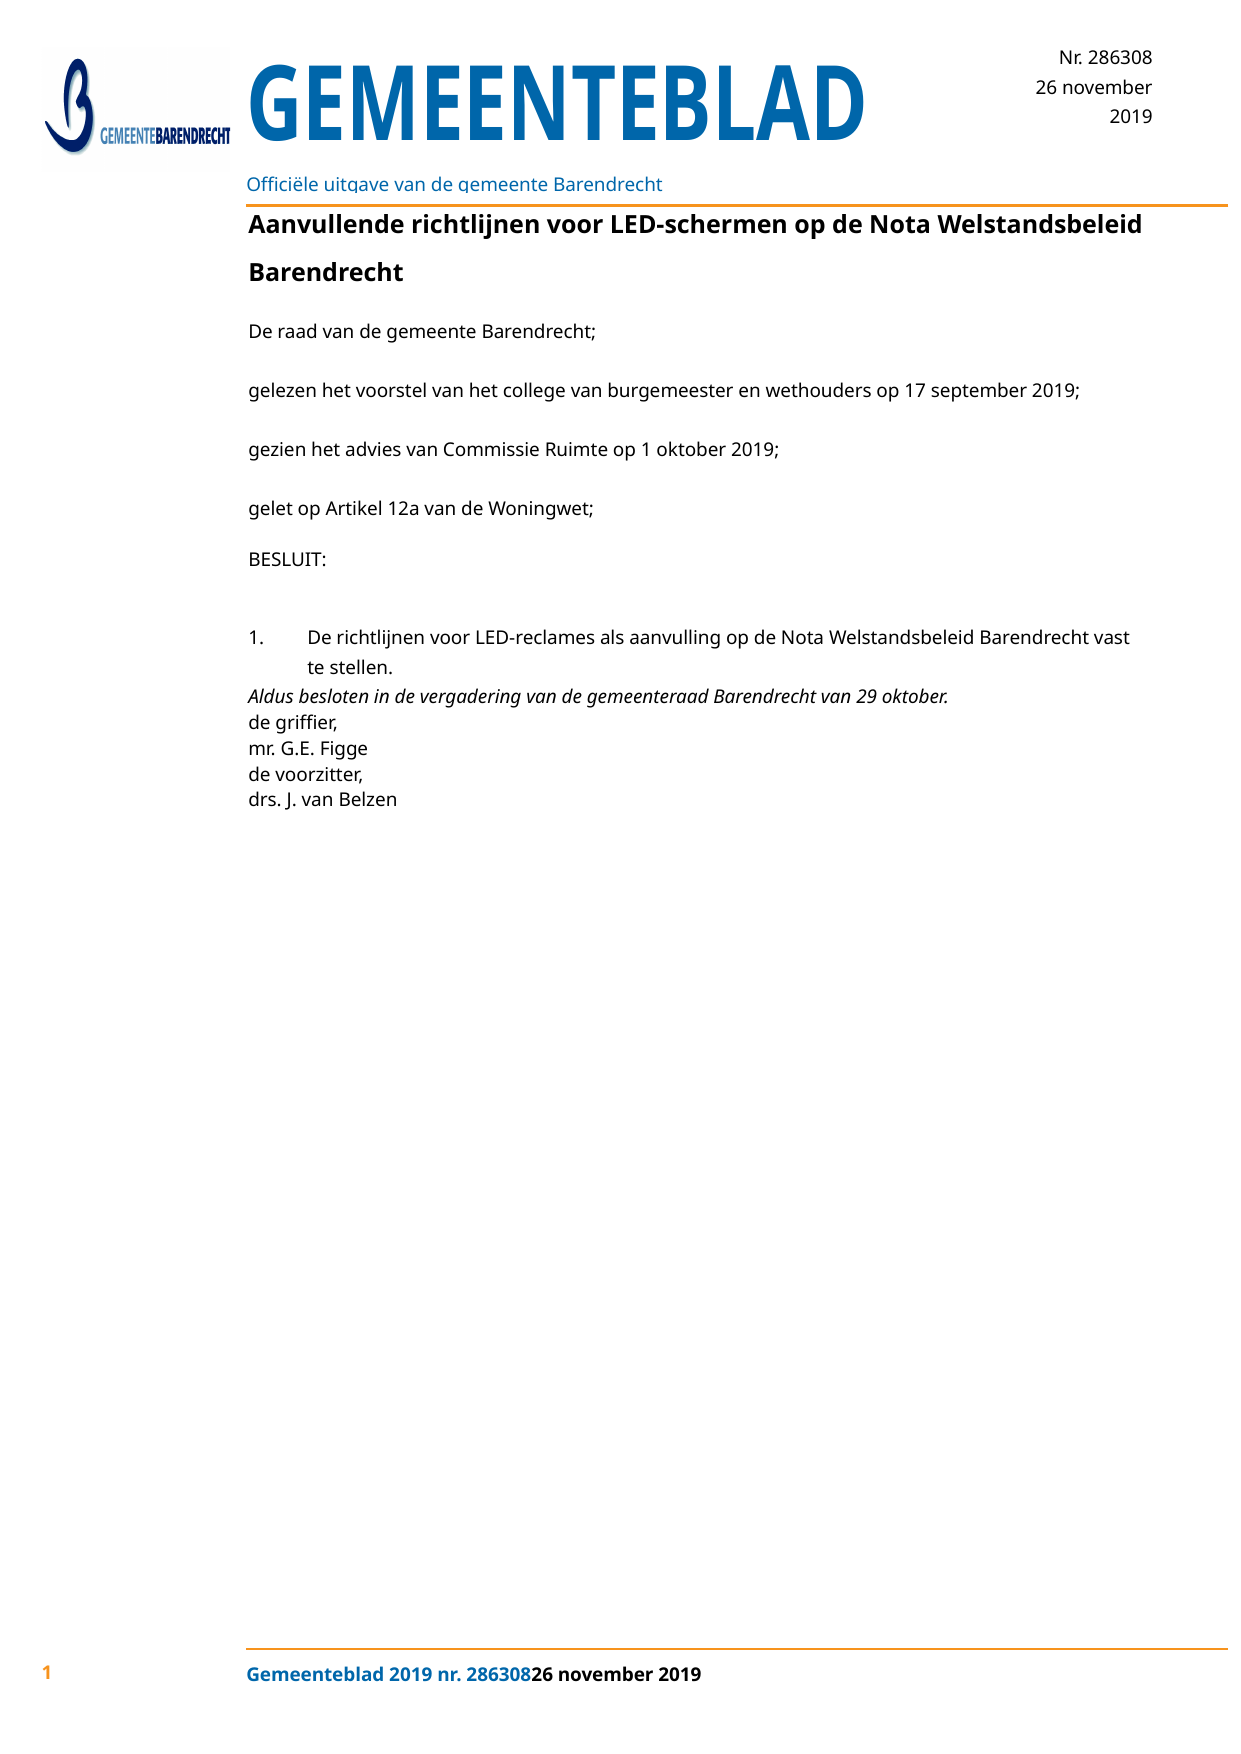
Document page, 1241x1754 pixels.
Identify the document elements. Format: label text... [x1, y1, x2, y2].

text gelet op Artikel 12a van de Woningwet; [248, 495, 1152, 521]
text De raad van de gemeente Barendrecht; [248, 318, 1152, 344]
picture [41, 47, 231, 172]
text gelezen het voorstel van het college van burgemeester en wethouders op 17 september 2019; [248, 377, 1152, 403]
text de voorzitter, [248, 761, 1152, 787]
text gezien het advies van Commissie Ruimte op 1 oktober 2019; [248, 436, 1152, 462]
text Aanvullende richtlijnen voor LED-schermen op de Nota Welstandsbeleid Barendrecht [248, 207, 1152, 288]
text BESLUIT: [248, 546, 1152, 571]
list De richtlijnen voor LED-reclames als aanvulling op de Nota Welstandsbeleid Barendrecht vast te stellen. [248, 624, 1152, 680]
text de griffier, [248, 709, 1152, 735]
text drs. J. van Belzen [248, 787, 1152, 812]
text Aldus besloten in de vergadering van de gemeenteraad Barendrecht van 29 oktober. [248, 684, 1152, 709]
text mr. G.E. Figge [248, 735, 1152, 761]
